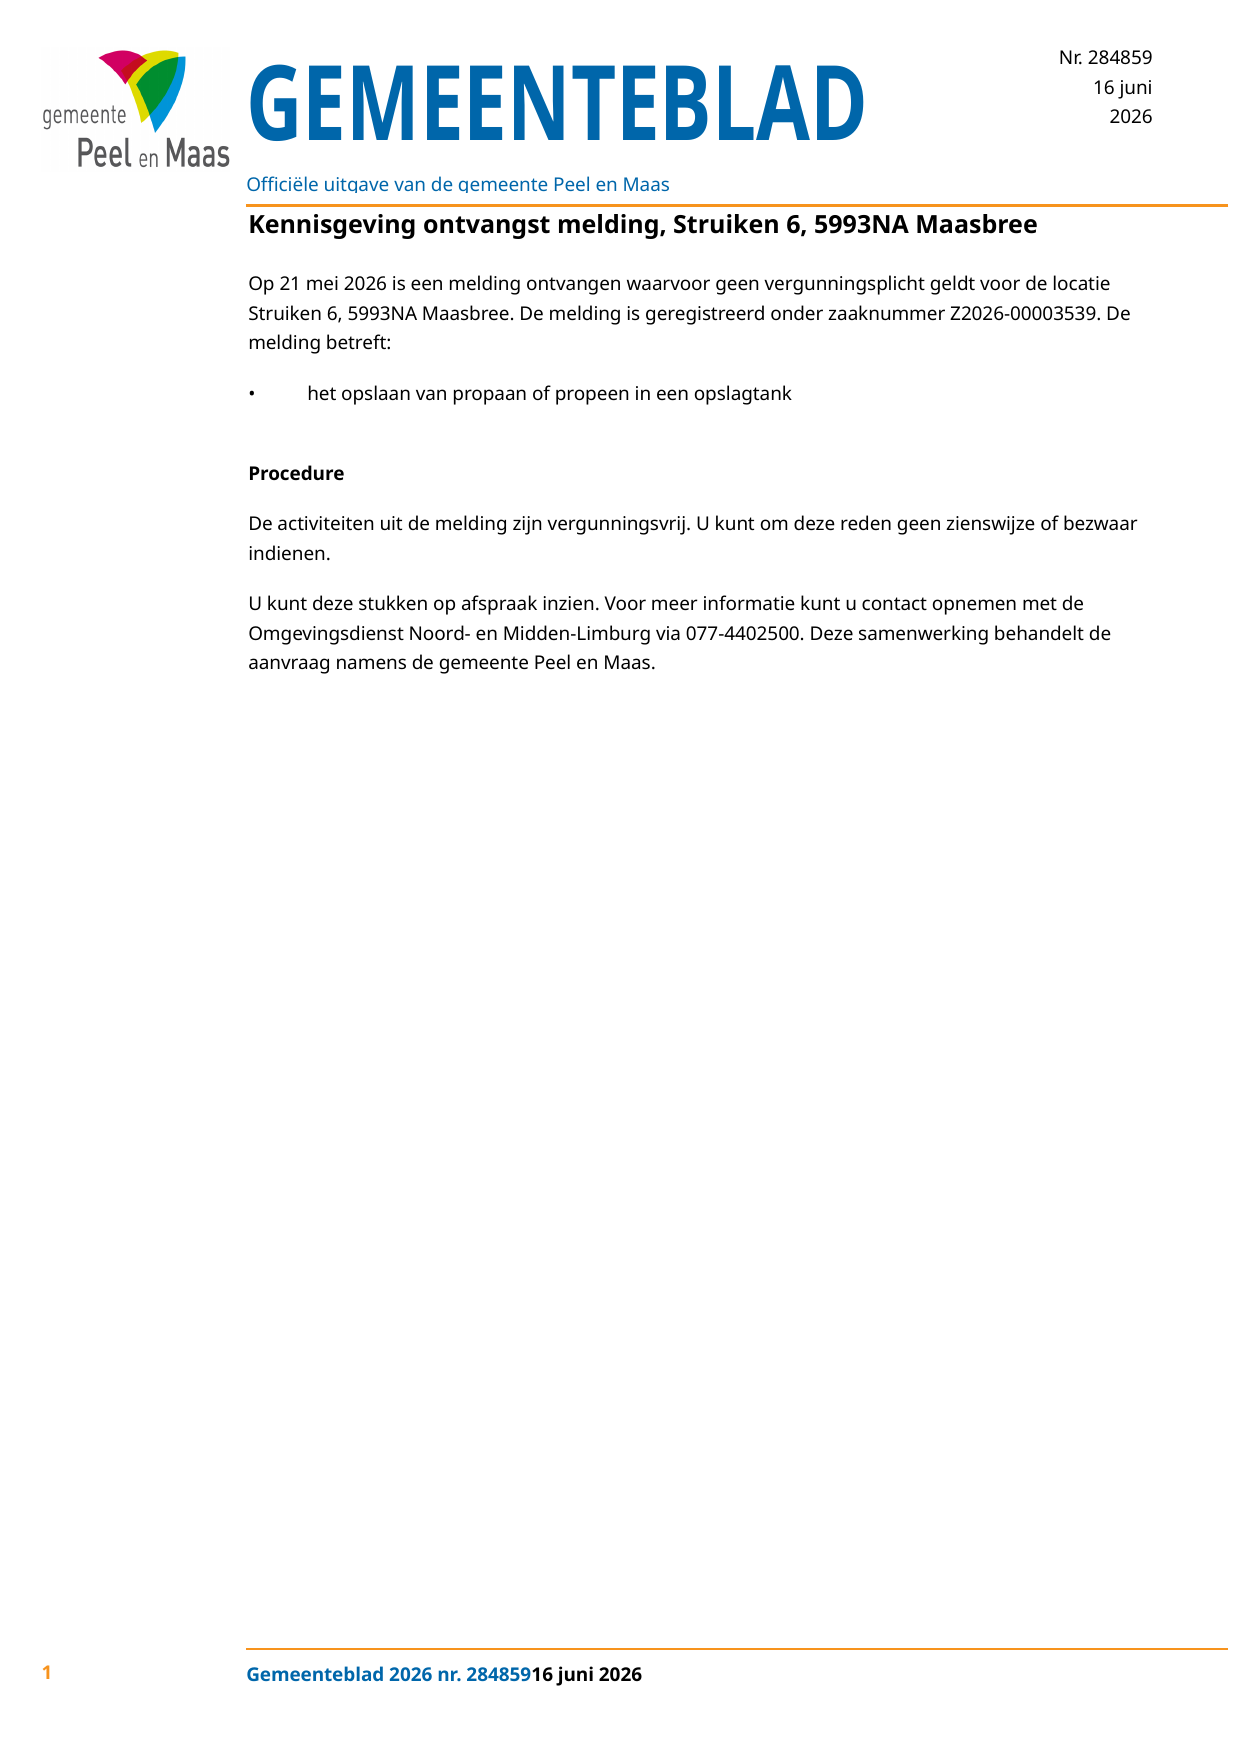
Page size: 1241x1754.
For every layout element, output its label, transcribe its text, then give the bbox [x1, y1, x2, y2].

list het opslaan van propaan of propeen in een opslagtank [248, 380, 1152, 406]
text Procedure [248, 460, 1152, 486]
text De activiteiten uit de melding zijn vergunningsvrij. U kunt om deze reden geen zienswijze of bezwaar indienen. [248, 510, 1152, 566]
text Op 21 mei 2026 is een melding ontvangen waarvoor geen vergunningsplicht geldt voor de locatie Struiken 6, 5993NA Maasbree. De melding is geregistreerd onder zaaknummer Z2026-00003539. De melding betreft: [248, 270, 1152, 355]
picture [41, 47, 231, 172]
text U kunt deze stukken op afspraak inzien. Voor meer informatie kunt u contact opnemen met de Omgevingsdienst Noord- en Midden-Limburg via 077-4402500. Deze samenwerking behandelt de aanvraag namens de gemeente Peel en Maas. [248, 590, 1152, 675]
text Kennisgeving ontvangst melding, Struiken 6, 5993NA Maasbree [248, 207, 1152, 241]
